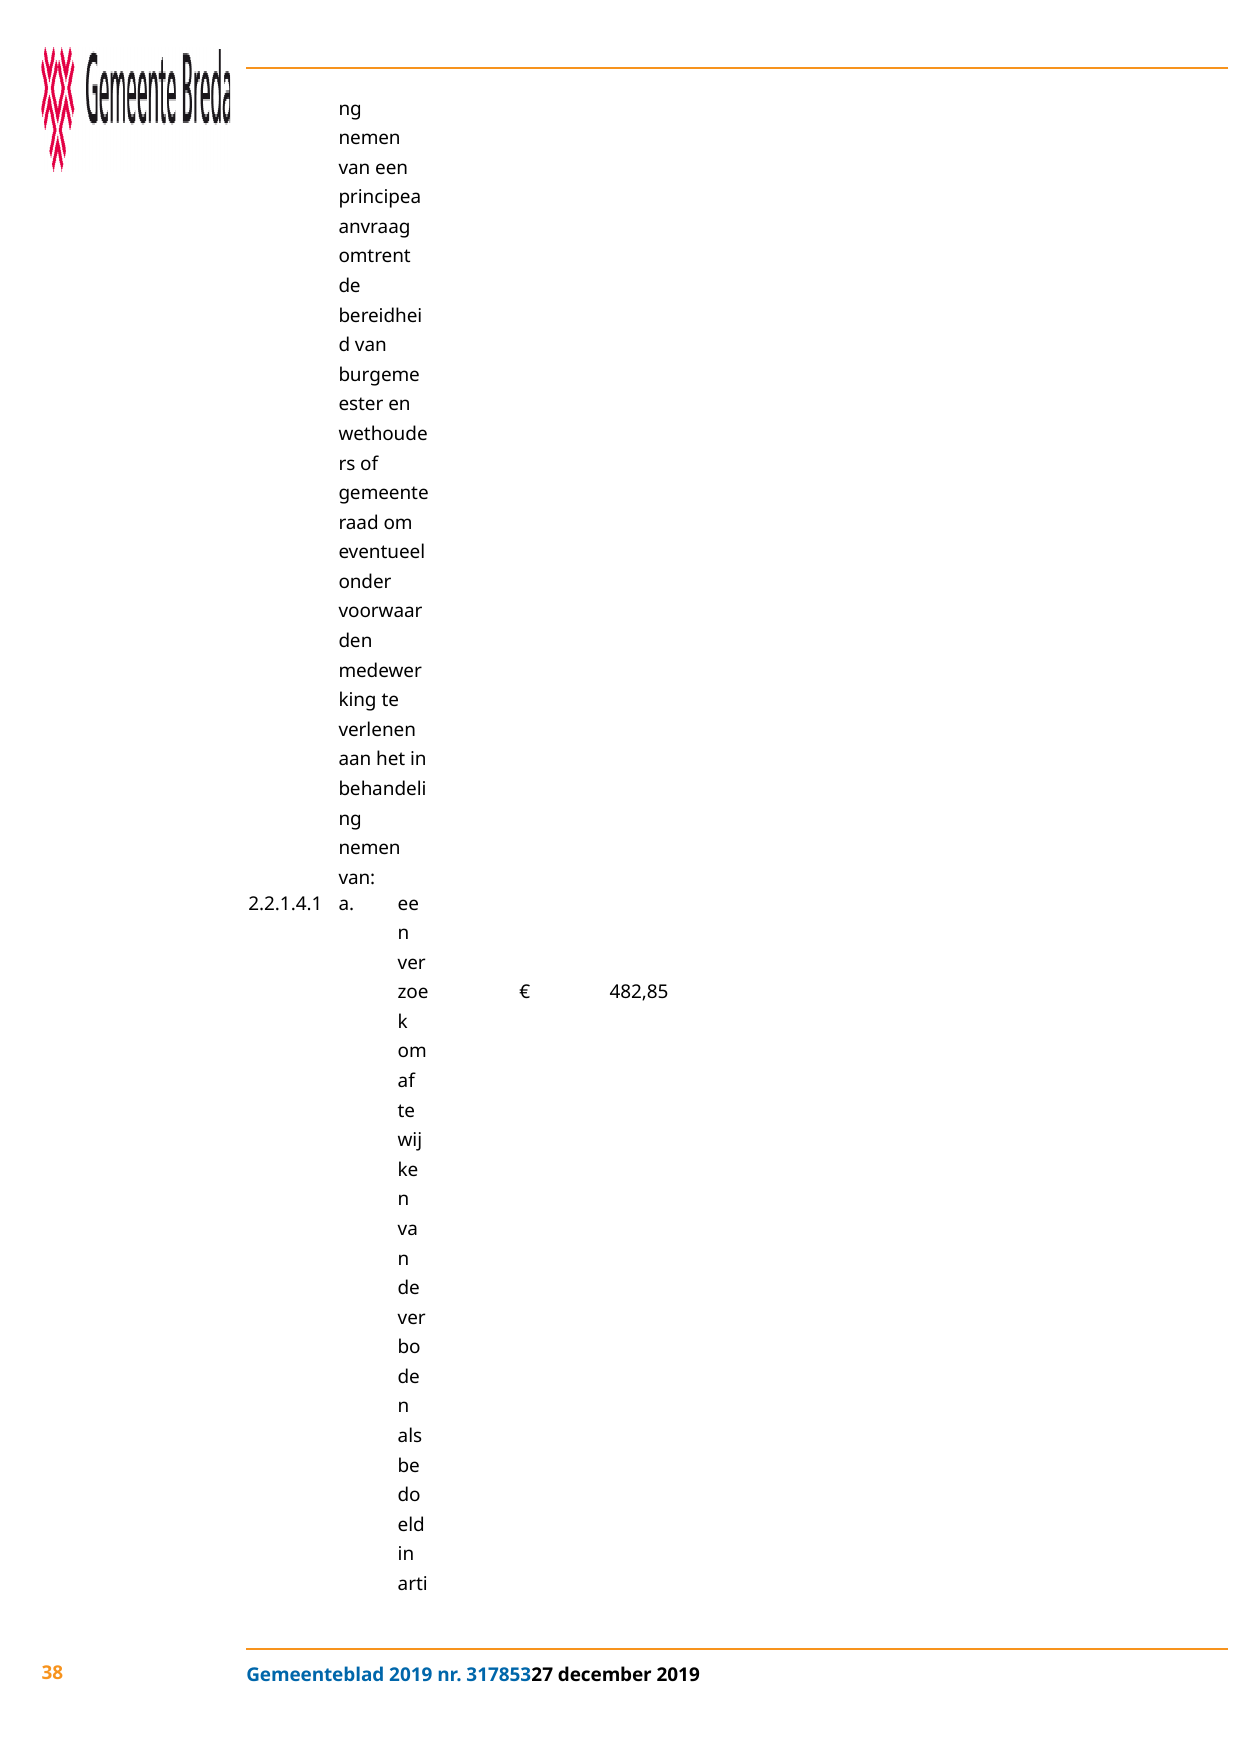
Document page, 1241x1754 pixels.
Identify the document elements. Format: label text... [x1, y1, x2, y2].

table_cell 2.2.1.4.1 [248, 890, 338, 1596]
table_cell [429, 95, 519, 890]
table_cell een verzoek om af te wijken van de verboden als bedoeld in arti [338, 890, 429, 1596]
table_cell [519, 95, 609, 890]
table_cell [609, 95, 700, 890]
table_cell [248, 95, 338, 890]
picture [41, 47, 231, 172]
table_cell 482,85 [609, 890, 700, 1596]
table_cell € [519, 890, 609, 1596]
table_cell ng nemen van een principeaanvraag omtrent de bereidheid van burgemeester en wethouders of gemeenteraad om eventueel onder voorwaarden medewerking te verlenen aan het in behandeling nemen van: [338, 95, 429, 890]
table_cell [429, 890, 519, 1596]
